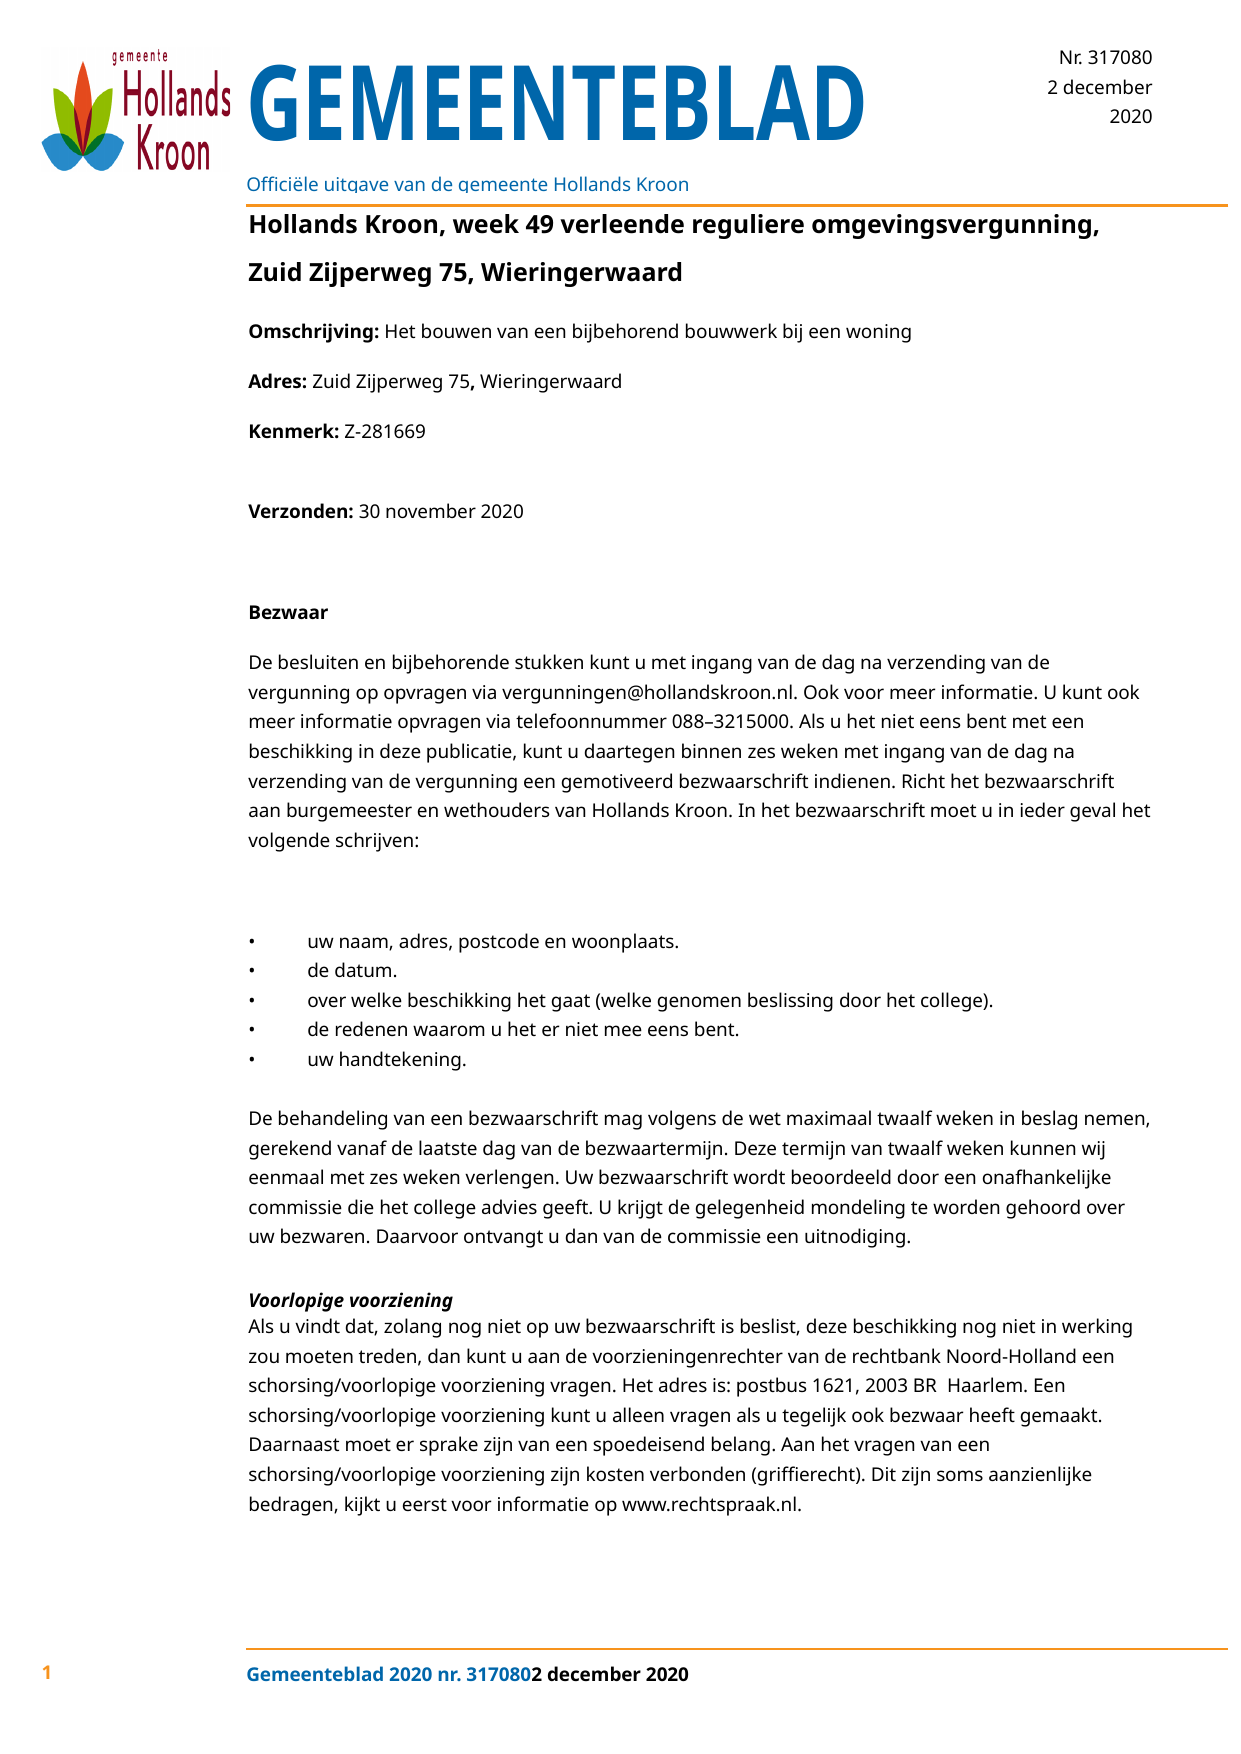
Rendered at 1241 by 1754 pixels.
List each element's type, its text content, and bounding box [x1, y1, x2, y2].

list uw handtekening. [248, 1046, 1152, 1072]
text Omschrijving: Het bouwen van een bijbehorend bouwwerk bij een woning [248, 318, 1152, 344]
text Bezwaar [248, 599, 1152, 625]
text Verzonden: 30 november 2020 [248, 498, 1152, 524]
table_header [248, 469, 700, 495]
text Voorlopige voorziening [248, 1288, 1152, 1313]
picture [41, 47, 231, 172]
text Adres: Zuid Zijperweg 75, Wieringerwaard [248, 368, 1152, 394]
text De behandeling van een bezwaarschrift mag volgens de wet maximaal twaalf weken in beslag nemen, gerekend vanaf de laatste dag van de bezwaartermijn. Deze termijn van twaalf weken kunnen wij eenmaal met zes weken verlengen. Uw bezwaarschrift wordt beoordeeld door een onafhankelijke commissie die het college advies geeft. U krijgt de gelegenheid mondeling te worden gehoord over uw bezwaren. Daarvoor ontvangt u dan van de commissie een uitnodiging. [248, 1105, 1152, 1249]
list de redenen waarom u het er niet mee eens bent. [248, 1017, 1152, 1042]
list de datum. [248, 957, 1152, 983]
table_header [700, 469, 1152, 495]
list over welke beschikking het gaat (welke genomen beslissing door het college). [248, 987, 1152, 1013]
text De besluiten en bijbehorende stukken kunt u met ingang van de dag na verzending van de vergunning op opvragen via vergunningen@hollandskroon.nl. Ook voor meer informatie. U kunt ook meer informatie opvragen via telefoonnummer 088–3215000. Als u het niet eens bent met een beschikking in deze publicatie, kunt u daartegen binnen zes weken met ingang van de dag na verzending van de vergunning een gemotiveerd bezwaarschrift indienen. Richt het bezwaarschrift aan burgemeester en wethouders van Hollands Kroon. In het bezwaarschrift moet u in ieder geval het volgende schrijven: [248, 649, 1152, 853]
text Hollands Kroon, week 49 verleende reguliere omgevingsvergunning, Zuid Zijperweg 75, Wieringerwaard [248, 207, 1152, 288]
list uw naam, adres, postcode en woonplaats. [248, 928, 1152, 953]
text Als u vindt dat, zolang nog niet op uw bezwaarschrift is beslist, deze beschikking nog niet in werking zou moeten treden, dan kunt u aan de voorzieningenrechter van de rechtbank Noord-Holland een schorsing/voorlopige voorziening vragen. Het adres is: postbus 1621, 2003 BR Haarlem. Een schorsing/voorlopige voorziening kunt u alleen vragen als u tegelijk ook bezwaar heeft gemaakt. Daarnaast moet er sprake zijn van een spoedeisend belang. Aan het vragen van een schorsing/voorlopige voorziening zijn kosten verbonden (griffierecht). Dit zijn soms aanzienlijke bedragen, kijkt u eerst voor informatie op www.rechtspraak.nl. [248, 1313, 1152, 1517]
text Kenmerk: Z-281669 [248, 419, 1152, 444]
